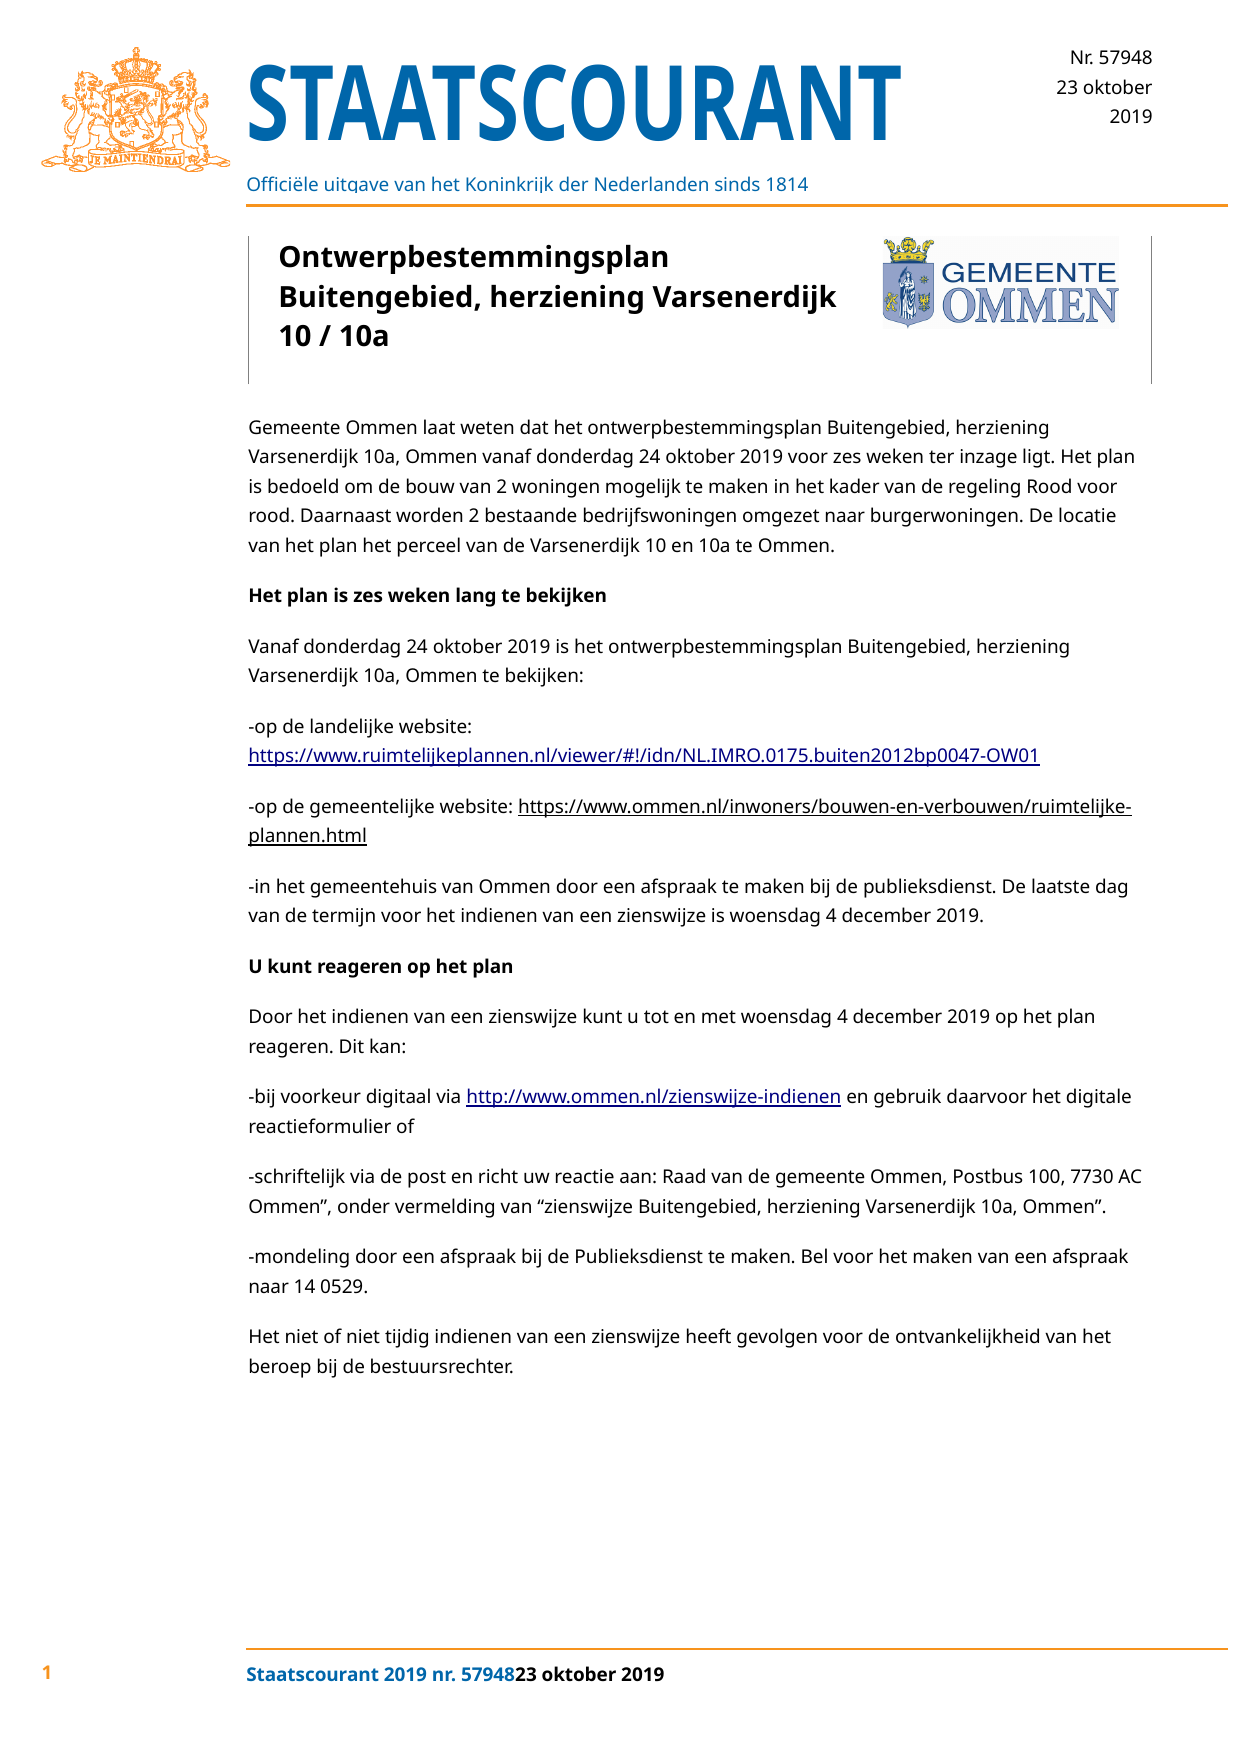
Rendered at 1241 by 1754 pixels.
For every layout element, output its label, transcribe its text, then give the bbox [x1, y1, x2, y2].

picture [41, 47, 231, 172]
text -op de landelijke website: https://www.ruimtelijkeplannen.nl/viewer/#!/idn/NL.IMRO.0175.buiten2012bp0047-OW01 [248, 713, 1152, 768]
table_header Ontwerpbestemmingsplan Buitengebied, herziening Varsenerdijk 10 / 10a [249, 236, 850, 384]
text Gemeente Ommen laat weten dat het ontwerpbestemmingsplan Buitengebied, herziening Varsenerdijk 10a, Ommen vanaf donderdag 24 oktober 2019 voor zes weken ter inzage ligt. Het plan is bedoeld om de bouw van 2 woningen mogelijk te maken in het kader van de regeling Rood voor rood. Daarnaast worden 2 bestaande bedrijfswoningen omgezet naar burgerwoningen. De locatie van het plan het perceel van de Varsenerdijk 10 en 10a te Ommen. [248, 414, 1152, 558]
picture [882, 236, 1119, 329]
text -schriftelijk via de post en richt uw reactie aan: Raad van de gemeente Ommen, Postbus 100, 7730 AC Ommen”, onder vermelding van “zienswijze Buitengebied, herziening Varsenerdijk 10a, Ommen”. [248, 1163, 1152, 1219]
table_header [850, 236, 1151, 384]
text Het niet of niet tijdig indienen van een zienswijze heeft gevolgen voor de ontvankelijkheid van het beroep bij de bestuursrechter. [248, 1323, 1152, 1379]
text Door het indienen van een zienswijze kunt u tot en met woensdag 4 december 2019 op het plan reageren. Dit kan: [248, 1003, 1152, 1059]
text -mondeling door een afspraak bij de Publieksdienst te maken. Bel voor het maken van een afspraak naar 14 0529. [248, 1243, 1152, 1299]
text U kunt reageren op het plan [248, 953, 1152, 979]
text -bij voorkeur digitaal via http://www.ommen.nl/zienswijze-indienen en gebruik daarvoor het digitale reactieformulier of [248, 1083, 1152, 1139]
text Vanaf donderdag 24 oktober 2019 is het ontwerpbestemmingsplan Buitengebied, herziening Varsenerdijk 10a, Ommen te bekijken: [248, 633, 1152, 688]
text Het plan is zes weken lang te bekijken [248, 583, 1152, 608]
text -in het gemeentehuis van Ommen door een afspraak te maken bij de publieksdienst. De laatste dag van de termijn voor het indienen van een zienswijze is woensdag 4 december 2019. [248, 873, 1152, 928]
text -op de gemeentelijke website: https://www.ommen.nl/inwoners/bouwen-en-verbouwen/ruimtelijke-plannen.html [248, 793, 1152, 848]
